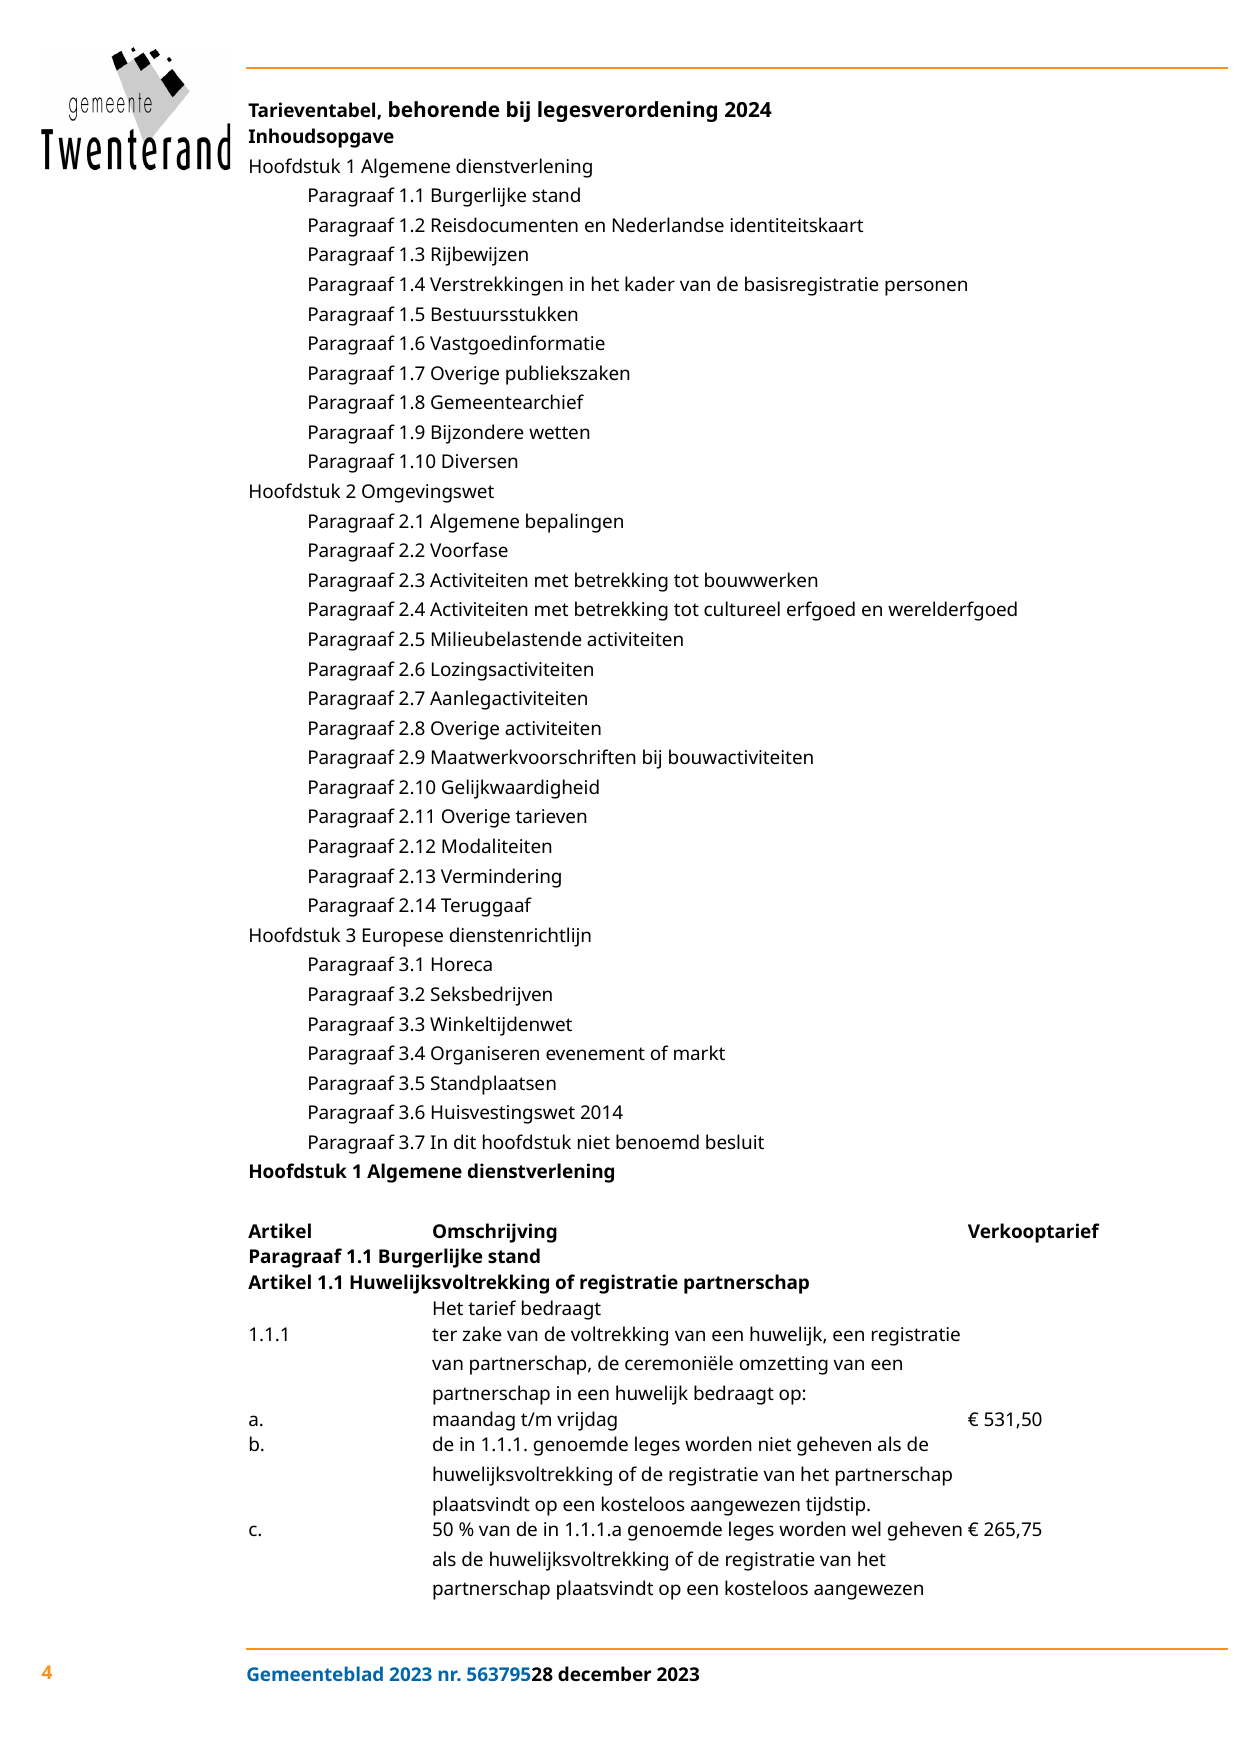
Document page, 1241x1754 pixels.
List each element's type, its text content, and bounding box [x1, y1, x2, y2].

table_cell a. [248, 1406, 432, 1432]
text Hoofdstuk 2 Omgevingswet [248, 478, 1152, 504]
list Paragraaf 2.8 Overige activiteiten [248, 715, 1152, 741]
text Tarieventabel, behorende bij legesverordening 2024 [248, 95, 1152, 123]
list Paragraaf 1.6 Vastgoedinformatie [248, 330, 1152, 356]
list Paragraaf 2.10 Gelijkwaardigheid [248, 774, 1152, 800]
list Paragraaf 2.1 Algemene bepalingen [248, 508, 1152, 534]
table_cell [968, 1295, 1152, 1321]
table_cell € 265,75 [968, 1516, 1152, 1601]
list Paragraaf 2.4 Activiteiten met betrekking tot cultureel erfgoed en werelderfgoed [248, 597, 1152, 622]
list Paragraaf 3.7 In dit hoofdstuk niet benoemd besluit [248, 1129, 1152, 1155]
list Paragraaf 1.5 Bestuursstukken [248, 301, 1152, 327]
table_cell 50 % van de in 1.1.1.a genoemde leges worden wel geheven als de huwelijksvoltrekking of de registratie van het partnerschap plaatsvindt op een kosteloos aangewezen [432, 1516, 968, 1601]
list Paragraaf 1.9 Bijzondere wetten [248, 419, 1152, 445]
table_cell ter zake van de voltrekking van een huwelijk, een registratie van partnerschap, de ceremoniële omzetting van een partnerschap in een huwelijk bedraagt op: [432, 1321, 968, 1406]
list Paragraaf 3.3 Winkeltijdenwet [248, 1011, 1152, 1037]
list Paragraaf 3.4 Organiseren evenement of markt [248, 1040, 1152, 1066]
list Paragraaf 2.13 Vermindering [248, 863, 1152, 889]
table_cell de in 1.1.1. genoemde leges worden niet geheven als de huwelijksvoltrekking of de registratie van het partnerschap plaatsvindt op een kosteloos aangewezen tijdstip. [432, 1432, 968, 1516]
list Paragraaf 2.7 Aanlegactiviteiten [248, 685, 1152, 711]
text Hoofdstuk 1 Algemene dienstverlening [248, 153, 1152, 179]
table_cell b. [248, 1432, 432, 1516]
table_cell maandag t/m vrijdag [432, 1406, 968, 1432]
list Paragraaf 2.6 Lozingsactiviteiten [248, 656, 1152, 682]
table_cell Het tarief bedraagt [432, 1295, 968, 1321]
list Paragraaf 3.2 Seksbedrijven [248, 981, 1152, 1007]
table_cell 1.1.1 [248, 1321, 432, 1406]
table_cell [248, 1295, 432, 1321]
list Paragraaf 2.3 Activiteiten met betrekking tot bouwwerken [248, 567, 1152, 593]
list Paragraaf 1.1 Burgerlijke stand [248, 182, 1152, 208]
table_cell € 531,50 [968, 1406, 1152, 1432]
table_header Verkooptarief [968, 1218, 1152, 1244]
picture [41, 47, 231, 172]
list Paragraaf 1.8 Gemeentearchief [248, 389, 1152, 415]
list Paragraaf 1.3 Rijbewijzen [248, 242, 1152, 267]
list Paragraaf 1.2 Reisdocumenten en Nederlandse identiteitskaart [248, 212, 1152, 238]
list Paragraaf 3.5 Standplaatsen [248, 1070, 1152, 1096]
table_cell c. [248, 1516, 432, 1601]
list Paragraaf 1.7 Overige publiekszaken [248, 360, 1152, 386]
table_cell [968, 1432, 1152, 1516]
list Paragraaf 2.2 Voorfase [248, 537, 1152, 563]
list Paragraaf 2.11 Overige tarieven [248, 804, 1152, 829]
table_cell Paragraaf 1.1 Burgerlijke stand [248, 1244, 1152, 1269]
text Hoofdstuk 3 Europese dienstenrichtlijn [248, 922, 1152, 948]
list Paragraaf 2.9 Maatwerkvoorschriften bij bouwactiviteiten [248, 744, 1152, 770]
text Hoofdstuk 1 Algemene dienstverlening [248, 1159, 1152, 1184]
table_cell Artikel 1.1 Huwelijksvoltrekking of registratie partnerschap [248, 1270, 1152, 1295]
list Paragraaf 2.14 Teruggaaf [248, 892, 1152, 918]
table_header Artikel [248, 1218, 432, 1244]
list Paragraaf 1.4 Verstrekkingen in het kader van de basisregistratie personen [248, 271, 1152, 297]
text Inhoudsopgave [248, 123, 1152, 149]
list Paragraaf 3.6 Huisvestingswet 2014 [248, 1099, 1152, 1125]
list Paragraaf 2.12 Modaliteiten [248, 833, 1152, 859]
table_cell [968, 1321, 1152, 1406]
table_header Omschrijving [432, 1218, 968, 1244]
list Paragraaf 3.1 Horeca [248, 952, 1152, 977]
list Paragraaf 1.10 Diversen [248, 449, 1152, 474]
list Paragraaf 2.5 Milieubelastende activiteiten [248, 626, 1152, 652]
